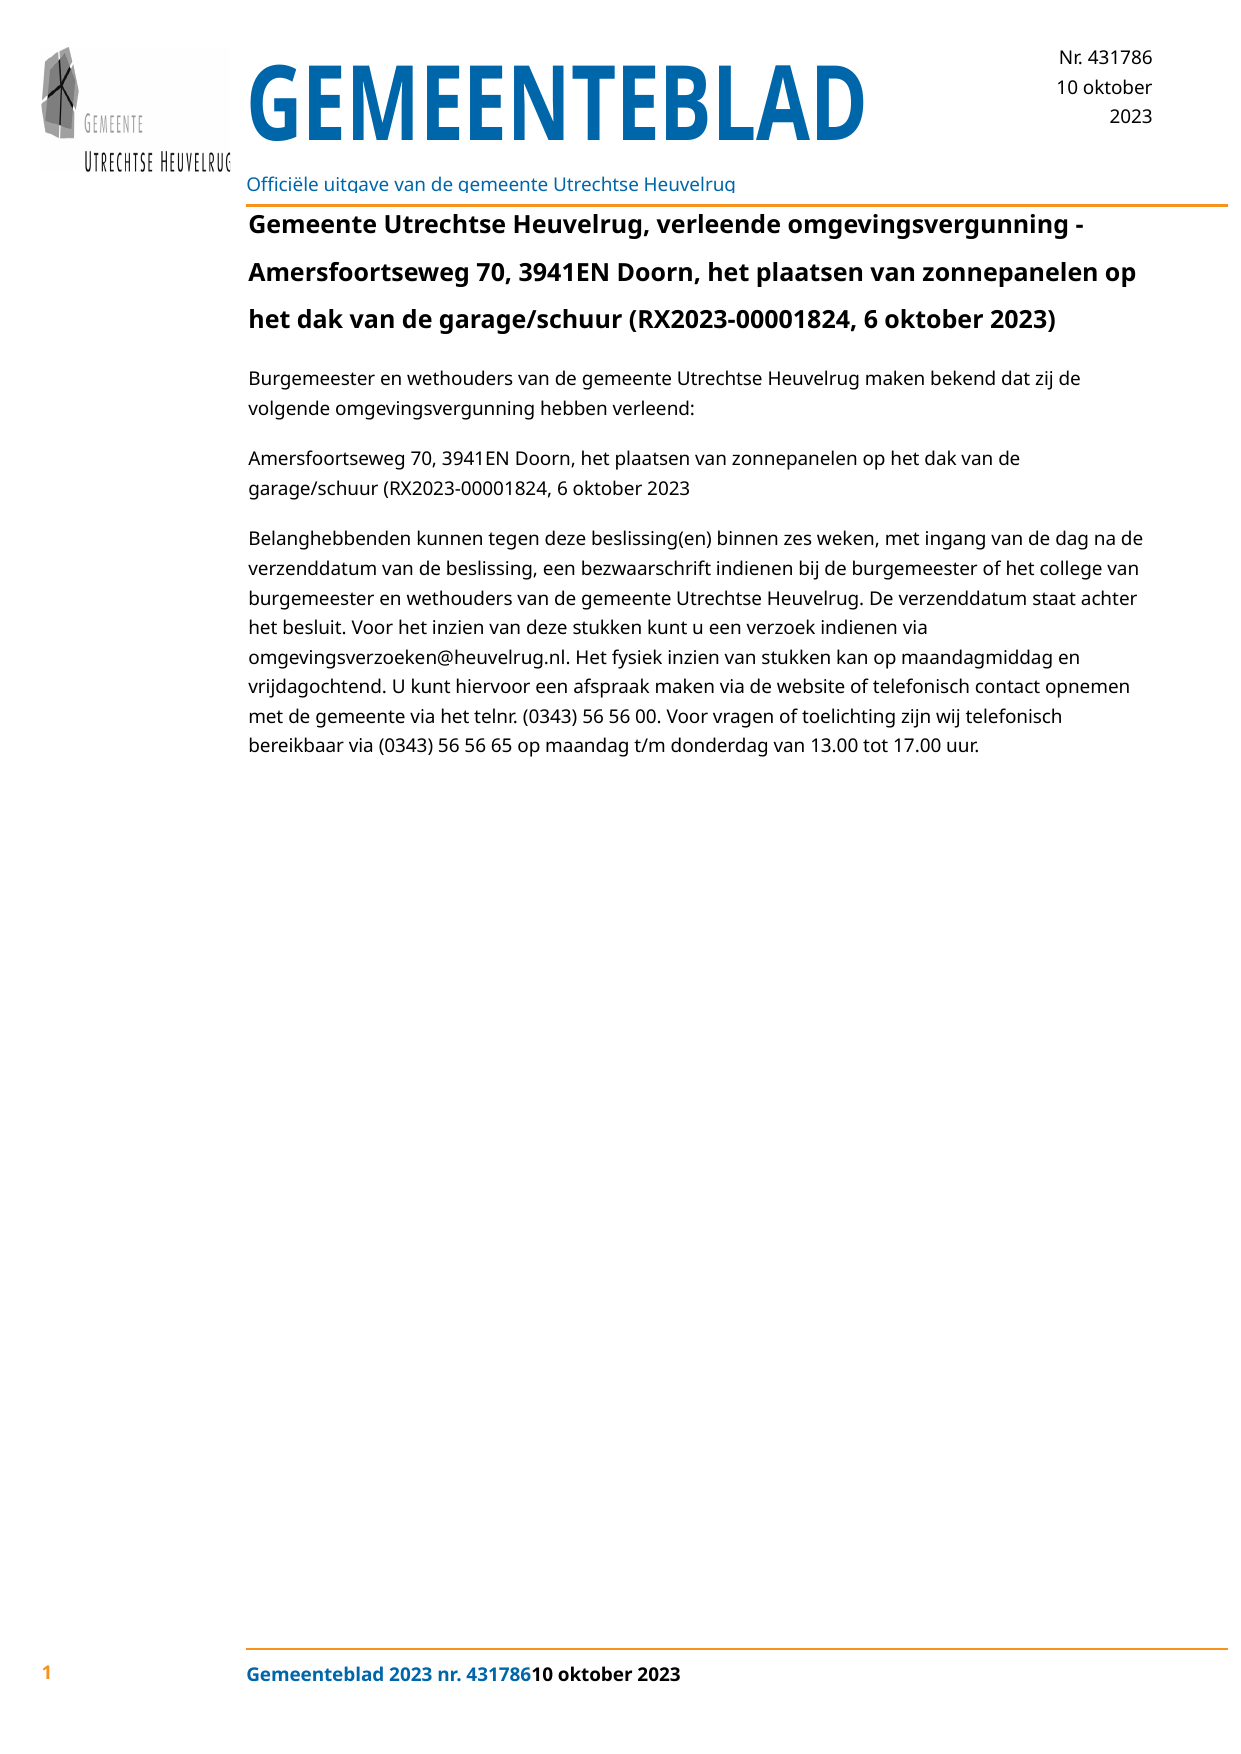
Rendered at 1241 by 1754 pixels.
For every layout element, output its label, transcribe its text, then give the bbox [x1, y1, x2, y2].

text Burgemeester en wethouders van de gemeente Utrechtse Heuvelrug maken bekend dat zij de volgende omgevingsvergunning hebben verleend: [248, 366, 1152, 421]
text Amersfoortseweg 70, 3941EN Doorn, het plaatsen van zonnepanelen op het dak van de garage/schuur (RX2023-00001824, 6 oktober 2023 [248, 446, 1152, 501]
text Gemeente Utrechtse Heuvelrug, verleende omgevingsvergunning - Amersfoortseweg 70, 3941EN Doorn, het plaatsen van zonnepanelen op het dak van de garage/schuur (RX2023-00001824, 6 oktober 2023) [248, 207, 1152, 336]
text Belanghebbenden kunnen tegen deze beslissing(en) binnen zes weken, met ingang van de dag na de verzenddatum van de beslissing, een bezwaarschrift indienen bij de burgemeester of het college van burgemeester en wethouders van de gemeente Utrechtse Heuvelrug. De verzenddatum staat achter het besluit. Voor het inzien van deze stukken kunt u een verzoek indienen via omgevingsverzoeken@heuvelrug.nl. Het fysiek inzien van stukken kan op maandagmiddag en vrijdagochtend. U kunt hiervoor een afspraak maken via de website of telefonisch contact opnemen met de gemeente via het telnr. (0343) 56 56 00. Voor vragen of toelichting zijn wij telefonisch bereikbaar via (0343) 56 56 65 op maandag t/m donderdag van 13.00 tot 17.00 uur. [248, 526, 1152, 758]
picture [41, 47, 231, 172]
